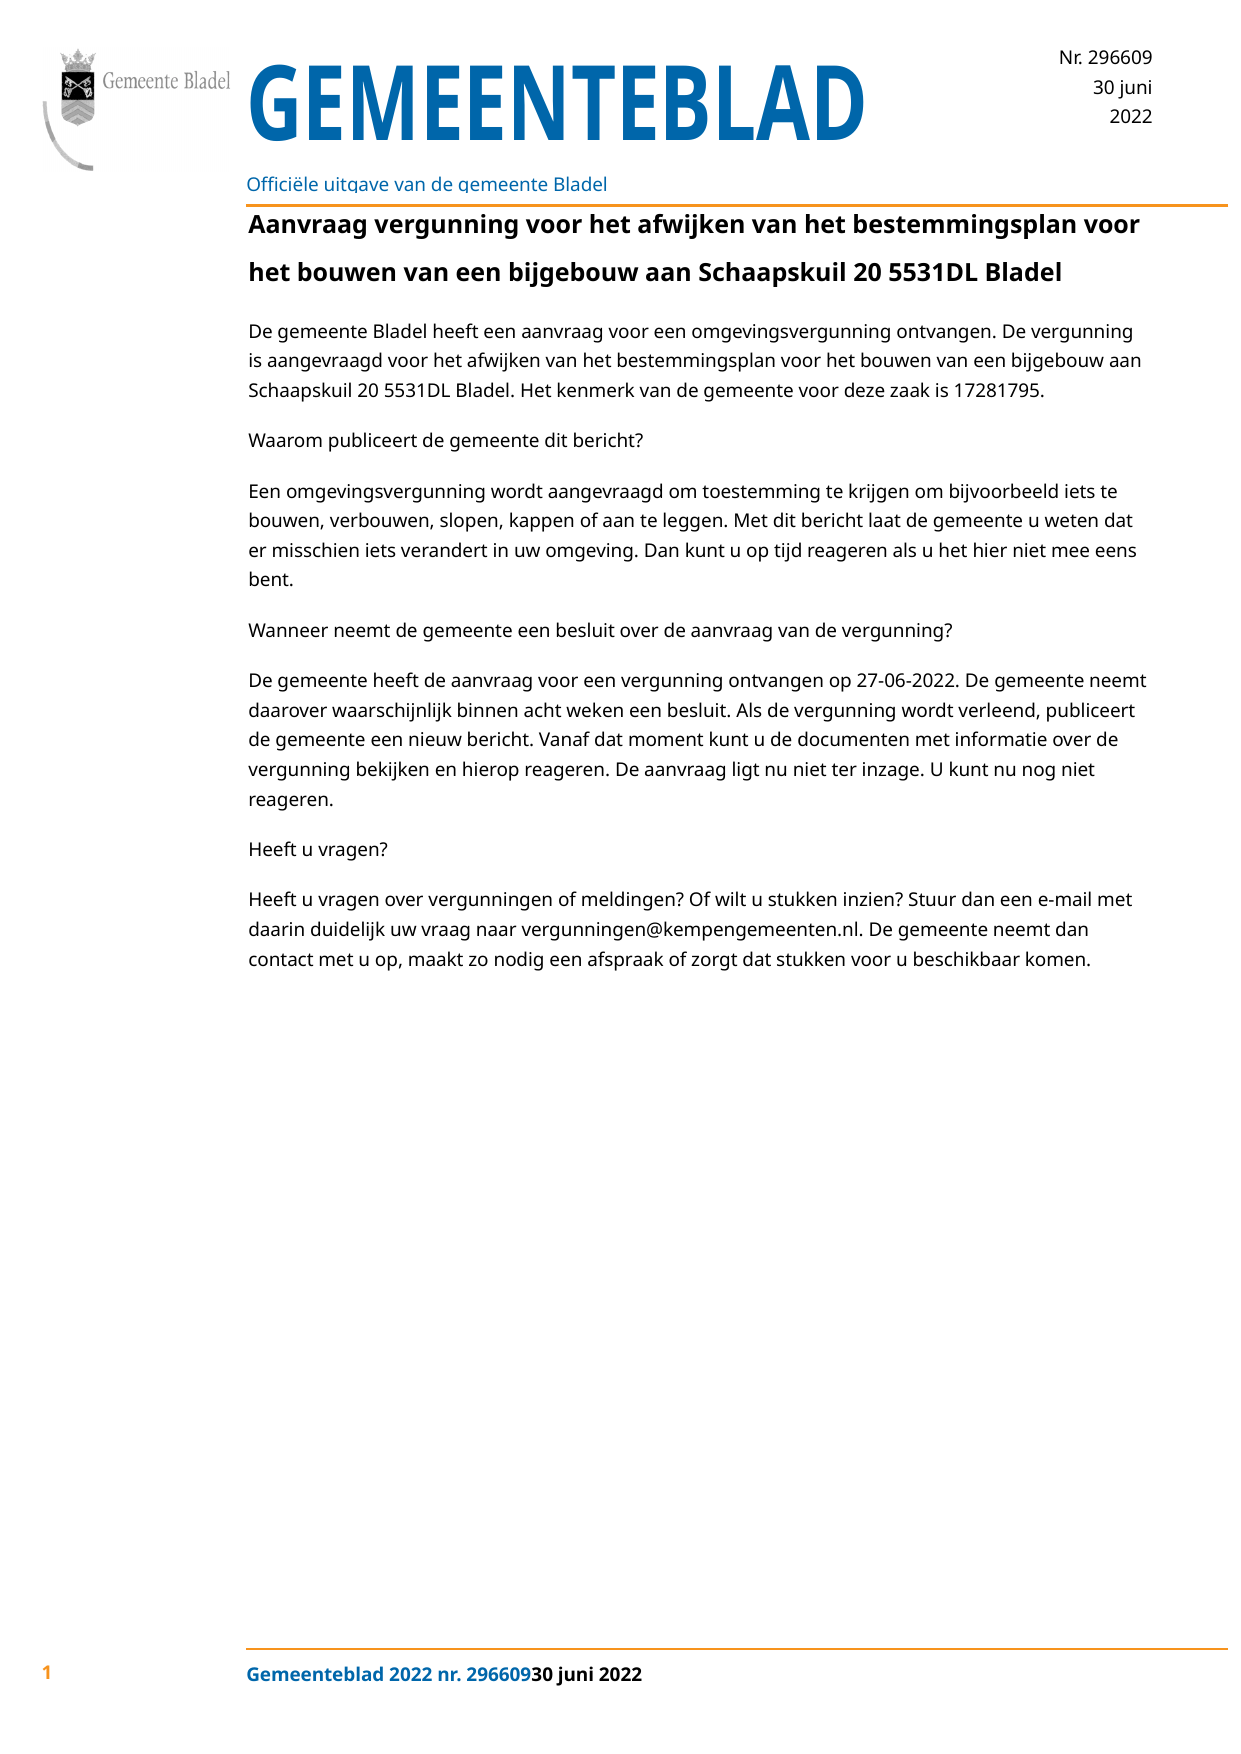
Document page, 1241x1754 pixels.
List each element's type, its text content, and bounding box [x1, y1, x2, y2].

text Een omgevingsvergunning wordt aangevraagd om toestemming te krijgen om bijvoorbeeld iets te bouwen, verbouwen, slopen, kappen of aan te leggen. Met dit bericht laat de gemeente u weten dat er misschien iets verandert in uw omgeving. Dan kunt u op tijd reageren als u het hier niet mee eens bent. [248, 478, 1152, 592]
text De gemeente Bladel heeft een aanvraag voor een omgevingsvergunning ontvangen. De vergunning is aangevraagd voor het afwijken van het bestemmingsplan voor het bouwen van een bijgebouw aan Schaapskuil 20 5531DL Bladel. Het kenmerk van de gemeente voor deze zaak is 17281795. [248, 318, 1152, 403]
text De gemeente heeft de aanvraag voor een vergunning ontvangen op 27-06-2022. De gemeente neemt daarover waarschijnlijk binnen acht weken een besluit. Als de vergunning wordt verleend, publiceert de gemeente een nieuw bericht. Vanaf dat moment kunt u de documenten met informatie over de vergunning bekijken en hierop reageren. De aanvraag ligt nu niet ter inzage. U kunt nu nog niet reageren. [248, 667, 1152, 812]
text Waarom publiceert de gemeente dit bericht? [248, 427, 1152, 453]
text Heeft u vragen over vergunningen of meldingen? Of wilt u stukken inzien? Stuur dan een e-mail met daarin duidelijk uw vraag naar vergunningen@kempengemeenten.nl. De gemeente neemt dan contact met u op, maakt zo nodig een afspraak of zorgt dat stukken voor u beschikbaar komen. [248, 887, 1152, 972]
text Aanvraag vergunning voor het afwijken van het bestemmingsplan voor het bouwen van een bijgebouw aan Schaapskuil 20 5531DL Bladel [248, 207, 1152, 288]
text Heeft u vragen? [248, 836, 1152, 862]
text Wanneer neemt de gemeente een besluit over de aanvraag van de vergunning? [248, 617, 1152, 643]
picture [41, 47, 231, 172]
